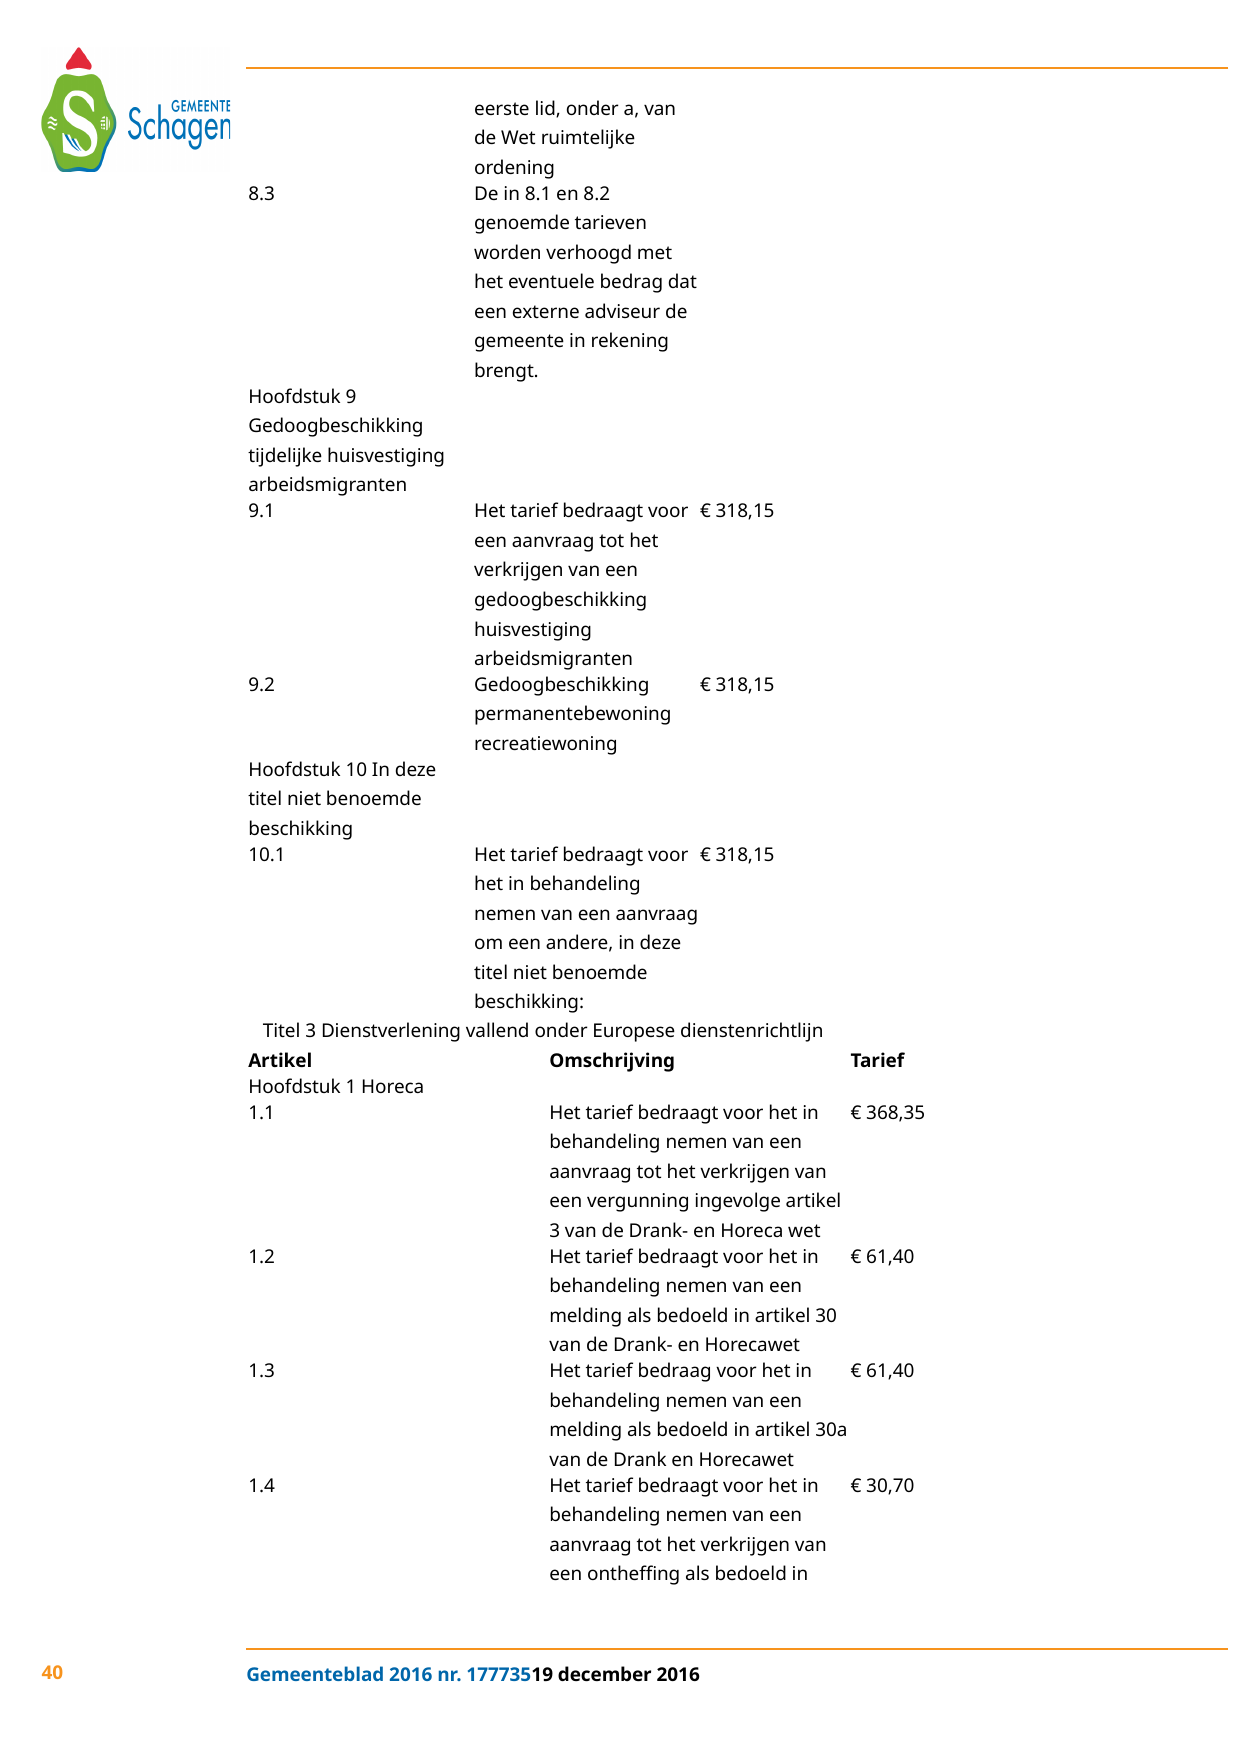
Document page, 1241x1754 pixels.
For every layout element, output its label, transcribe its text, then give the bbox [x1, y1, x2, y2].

table_cell [700, 95, 926, 180]
table_cell [926, 841, 1152, 1014]
table_cell € 30,70 [850, 1472, 1152, 1586]
table_cell Het tarief bedraagt voor het in behandeling nemen van een melding als bedoeld in artikel 30 van de Drank- en Horecawet [549, 1243, 850, 1357]
table_cell 1.3 [248, 1358, 549, 1472]
table_cell Hoofdstuk 1 Horeca [248, 1073, 549, 1099]
table_cell [248, 95, 474, 180]
table_cell 10.1 [248, 841, 474, 1014]
table_header Tarief [850, 1048, 1152, 1073]
table_cell € 61,40 [850, 1243, 1152, 1357]
table_cell Het tarief bedraagt voor het in behandeling nemen van een aanvraag tot het verkrijgen van een ontheffing als bedoeld in [549, 1472, 850, 1586]
table_cell [926, 498, 1152, 671]
table_cell [926, 95, 1152, 180]
table_cell Het tarief bedraagt voor het in behandeling nemen van een aanvraag om een andere, in deze titel niet benoemde beschikking: [474, 841, 700, 1014]
table_cell Het tarief bedraagt voor een aanvraag tot het verkrijgen van een gedoogbeschikking huisvestiging arbeidsmigranten [474, 498, 700, 671]
table_cell De in 8.1 en 8.2 genoemde tarieven worden verhoogd met het eventuele bedrag dat een externe adviseur de gemeente in rekening brengt. [474, 180, 700, 383]
table_cell 1.4 [248, 1472, 549, 1586]
table_cell Hoofdstuk 9 Gedoogbeschikking tijdelijke huisvestiging arbeidsmigranten [248, 383, 474, 497]
text Titel 3 Dienstverlening vallend onder Europese dienstenrichtlijn [248, 1018, 1152, 1043]
table_cell 9.1 [248, 498, 474, 671]
table_cell [926, 671, 1152, 756]
table_header Artikel [248, 1048, 549, 1073]
table_cell € 318,15 [700, 841, 926, 1014]
table_cell [926, 180, 1152, 383]
table_cell Hoofdstuk 10 In deze titel niet benoemde beschikking [248, 756, 474, 841]
table_cell [700, 180, 926, 383]
table_cell Het tarief bedraagt voor het in behandeling nemen van een aanvraag tot het verkrijgen van een vergunning ingevolge artikel 3 van de Drank- en Horeca wet [549, 1099, 850, 1243]
table_cell Het tarief bedraag voor het in behandeling nemen van een melding als bedoeld in artikel 30a van de Drank en Horecawet [549, 1358, 850, 1472]
table_cell Gedoogbeschikking permanentebewoning recreatiewoning [474, 671, 700, 756]
table_cell € 368,35 [850, 1099, 1152, 1243]
table_cell € 61,40 [850, 1358, 1152, 1472]
table_cell 1.2 [248, 1243, 549, 1357]
table_cell 1.1 [248, 1099, 549, 1243]
table_cell 9.2 [248, 671, 474, 756]
table_cell eerste lid, onder a, van de Wet ruimtelijke ordening [474, 95, 700, 180]
table_cell € 318,15 [700, 498, 926, 671]
table_header Omschrijving [549, 1048, 850, 1073]
table_cell 8.3 [248, 180, 474, 383]
picture [41, 47, 231, 172]
table_cell € 318,15 [700, 671, 926, 756]
